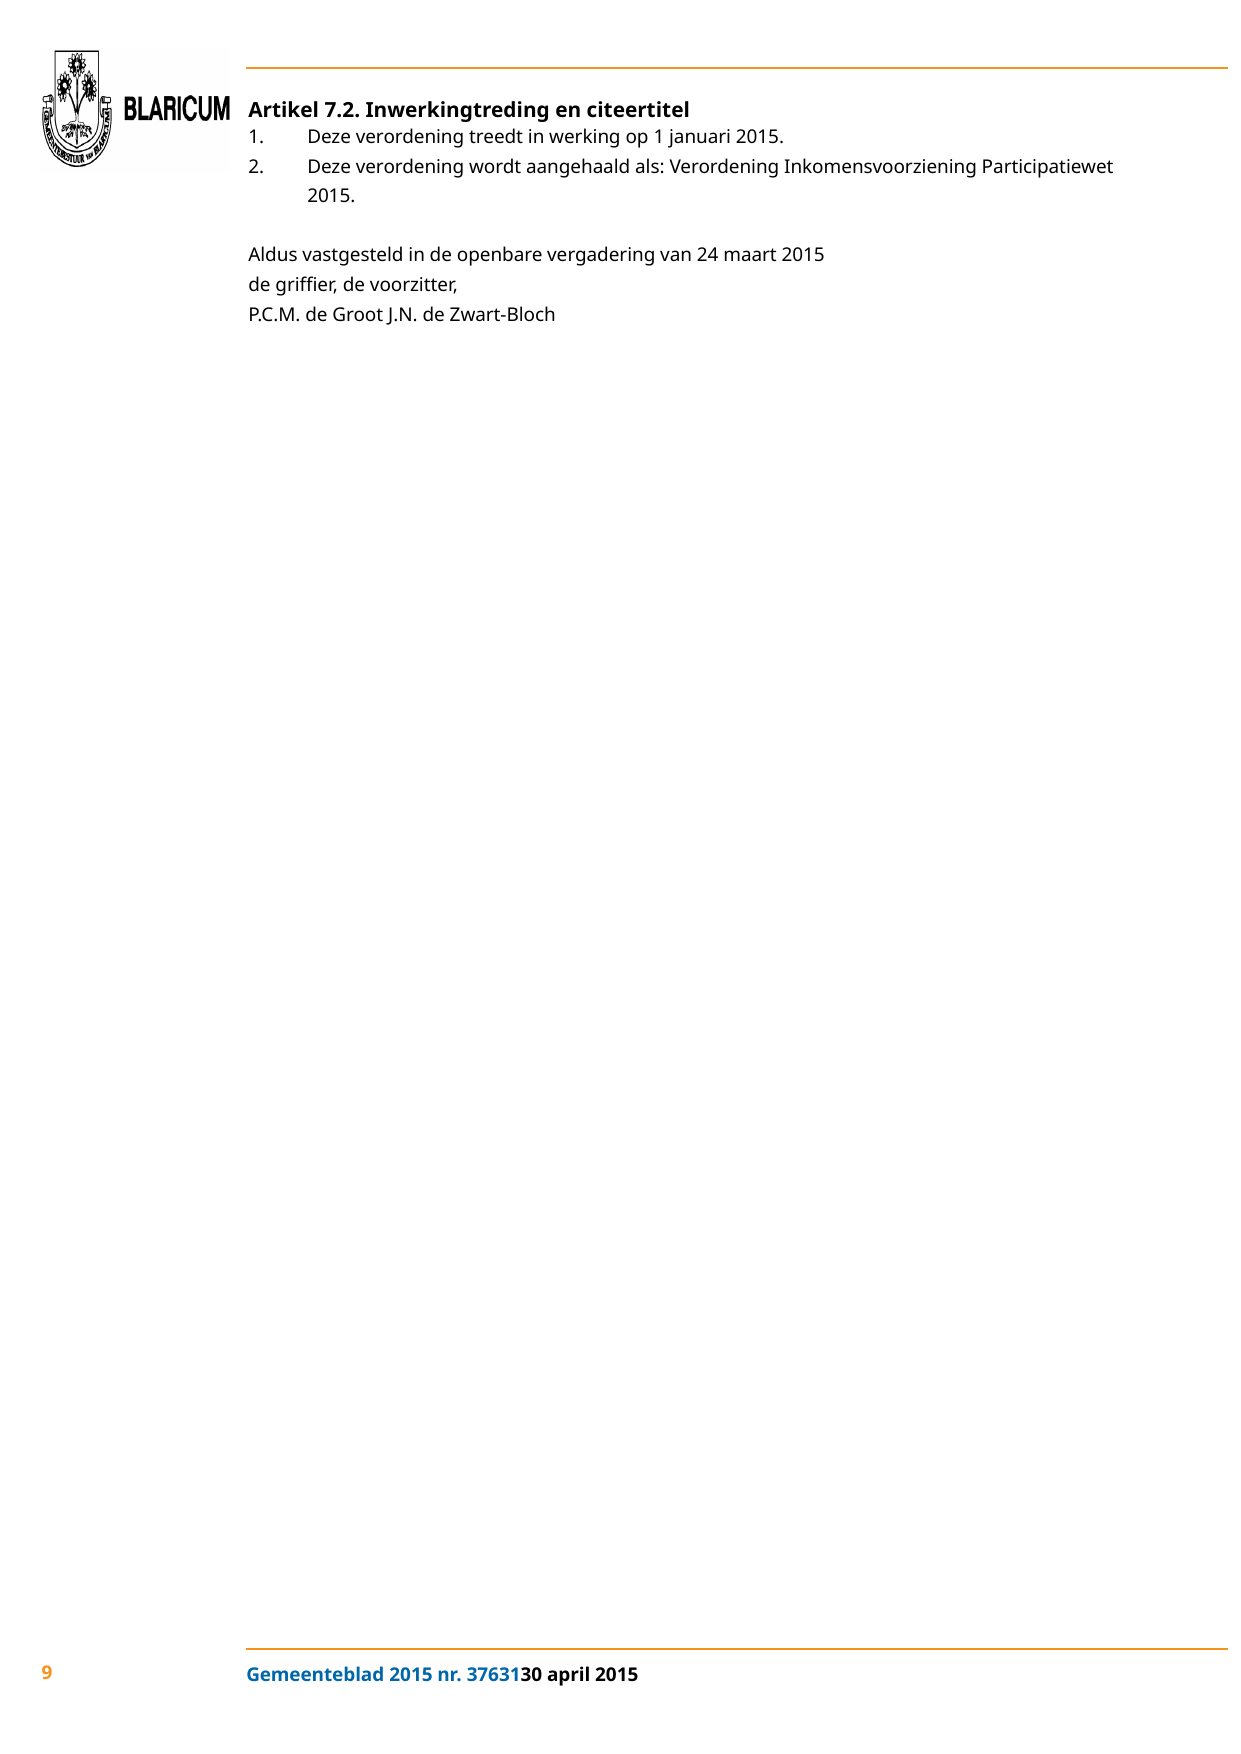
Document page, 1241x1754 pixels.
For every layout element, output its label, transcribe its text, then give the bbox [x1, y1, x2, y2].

text P.C.M. de Groot J.N. de Zwart-Bloch [248, 301, 1152, 326]
picture [41, 47, 231, 172]
list Deze verordening treedt in werking op 1 januari 2015. [248, 123, 1152, 149]
text Aldus vastgesteld in de openbare vergadering van 24 maart 2015 [248, 242, 1152, 267]
list Deze verordening wordt aangehaald als: Verordening Inkomensvoorziening Participatiewet 2015. [248, 153, 1152, 208]
text de griffier, de voorzitter, [248, 271, 1152, 297]
text Artikel 7.2. Inwerkingtreding en citeertitel [248, 95, 1152, 123]
